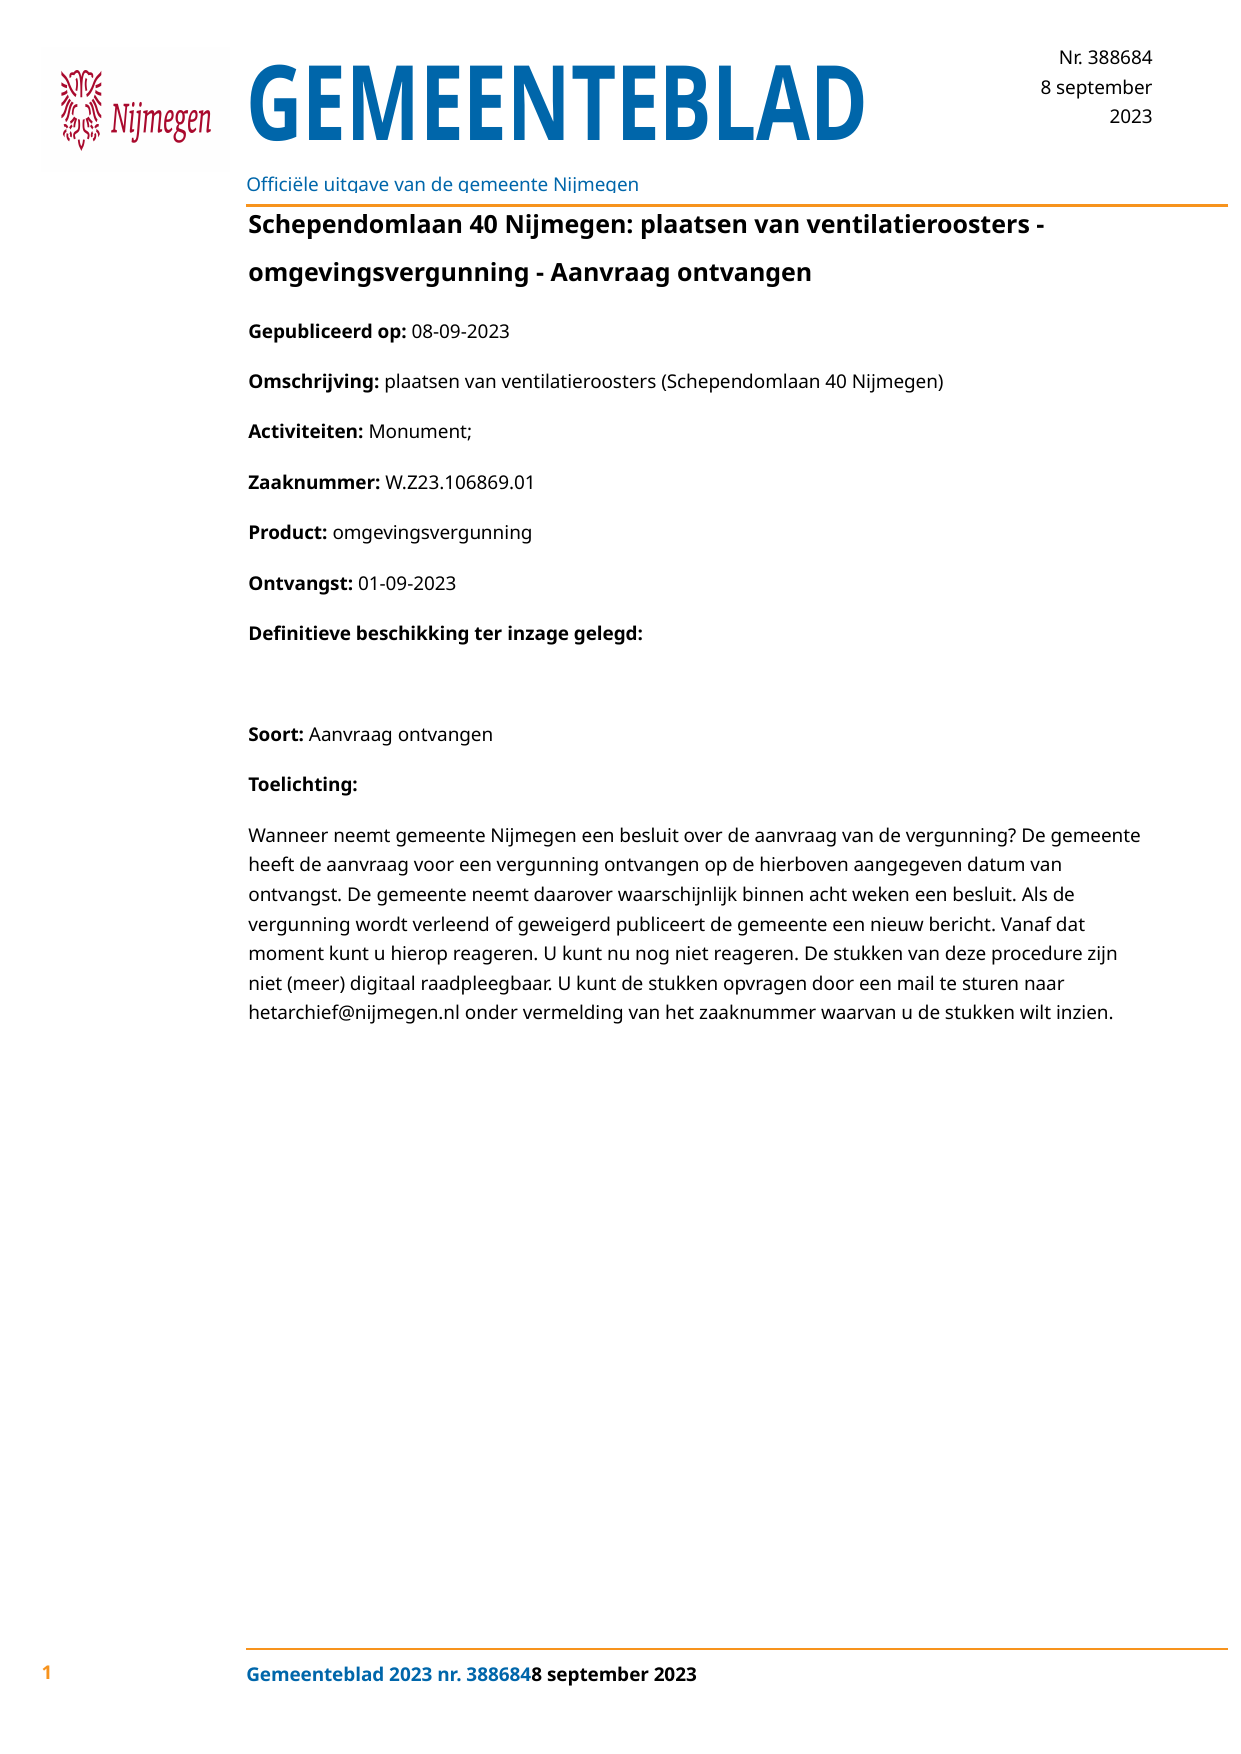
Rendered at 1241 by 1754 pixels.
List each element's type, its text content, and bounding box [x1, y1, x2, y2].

text Ontvangst: 01-09-2023 [248, 570, 1152, 596]
picture [41, 47, 231, 172]
text Activiteiten: Monument; [248, 419, 1152, 444]
text Wanneer neemt gemeente Nijmegen een besluit over de aanvraag van de vergunning? De gemeente heeft de aanvraag voor een vergunning ontvangen op de hierboven aangegeven datum van ontvangst. De gemeente neemt daarover waarschijnlijk binnen acht weken een besluit. Als de vergunning wordt verleend of geweigerd publiceert de gemeente een nieuw bericht. Vanaf dat moment kunt u hierop reageren. U kunt nu nog niet reageren. De stukken van deze procedure zijn niet (meer) digitaal raadpleegbaar. U kunt de stukken opvragen door een mail te sturen naar hetarchief@nijmegen.nl onder vermelding van het zaaknummer waarvan u de stukken wilt inzien. [248, 822, 1152, 1025]
text Omschrijving: plaatsen van ventilatieroosters (Schependomlaan 40 Nijmegen) [248, 368, 1152, 394]
text Gepubliceerd op: 08-09-2023 [248, 318, 1152, 344]
text Schependomlaan 40 Nijmegen: plaatsen van ventilatieroosters - omgevingsvergunning - Aanvraag ontvangen [248, 207, 1152, 288]
text Definitieve beschikking ter inzage gelegd: [248, 620, 1152, 646]
text Product: omgevingsvergunning [248, 519, 1152, 545]
text Toelichting: [248, 772, 1152, 797]
text Zaaknummer: W.Z23.106869.01 [248, 469, 1152, 495]
text Soort: Aanvraag ontvangen [248, 721, 1152, 747]
